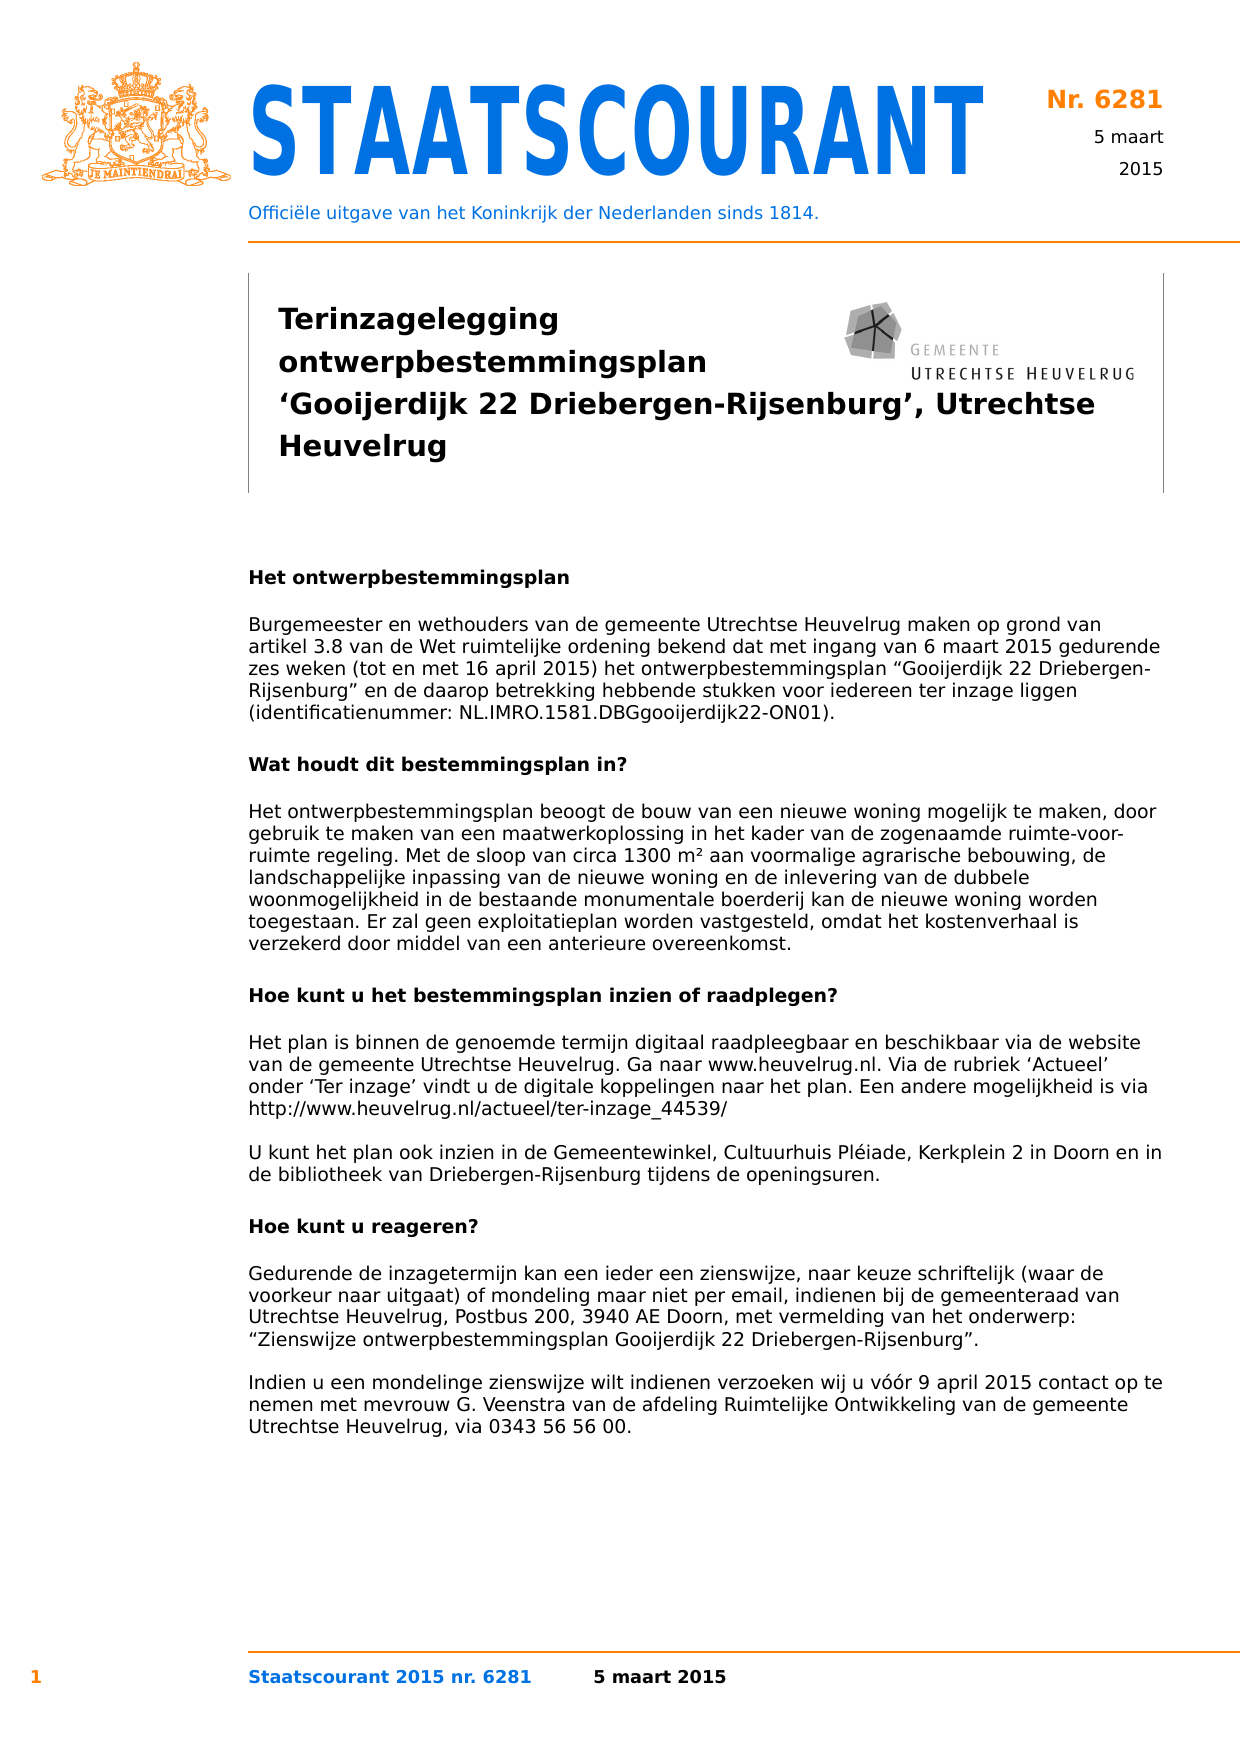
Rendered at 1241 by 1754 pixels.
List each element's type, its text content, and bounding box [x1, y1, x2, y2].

table_cell Officiële uitgave van het Koninkrijk der Nederlanden sinds 1814. [248, 203, 1240, 241]
table_header [25, 62, 248, 241]
subtitle Hoe kunt u het bestemmingsplan inzien of raadplegen? [248, 985, 1163, 1007]
subtitle Hoe kunt u reageren? [248, 1216, 1163, 1237]
table_header STAATSCOURANT [248, 62, 998, 203]
picture [844, 302, 1134, 380]
subtitle Wat houdt dit bestemmingsplan in? [248, 754, 1163, 776]
text Gedurende de inzagetermijn kan een ieder een zienswijze, naar keuze schriftelijk (waar de voorkeur naar uitgaat) of mondeling maar niet per email, indienen bij de gemeenteraad van Utrechtse Heuvelrug, Postbus 200, 3940 AE Doorn, met vermelding van het onderwerp: “Zienswijze ontwerpbestemmingsplan Gooijerdijk 22 Driebergen-Rijsenburg”. [248, 1262, 1163, 1350]
text Indien u een mondelinge zienswijze wilt indienen verzoeken wij u vóór 9 april 2015 contact op te nemen met mevrouw G. Veenstra van de afdeling Ruimtelijke Ontwikkeling van de gemeente Utrechtse Heuvelrug, via 0343 56 56 00. [248, 1372, 1163, 1438]
text Het ontwerpbestemmingsplan beoogt de bouw van een nieuwe woning mogelijk te maken, door gebruik te maken van een maatwerkoplossing in het kader van de zogenaamde ruimte-voor-ruimte regeling. Met de sloop van circa 1300 m² aan voormalige agrarische bebouwing, de landschappelijke inpassing van de nieuwe woning en de inlevering van de dubbele woonmogelijkheid in de bestaande monumentale boerderij kan de nieuwe woning worden toegestaan. Er zal geen exploitatieplan worden vastgesteld, omdat het kostenverhaal is verzekerd door middel van een anterieure overeenkomst. [248, 801, 1163, 955]
subtitle Het ontwerpbestemmingsplan [248, 567, 1163, 589]
table_header Nr. 6281 [998, 62, 1240, 121]
text Burgemeester en wethouders van de gemeente Utrechtse Heuvelrug maken op grond van artikel 3.8 van de Wet ruimtelijke ordening bekend dat met ingang van 6 maart 2015 gedurende zes weken (tot en met 16 april 2015) het ontwerpbestemmingsplan “Gooijerdijk 22 Driebergen-Rijsenburg” en de daarop betrekking hebbende stukken voor iedereen ter inzage liggen (identificatienummer: NL.IMRO.1581.DBGgooijerdijk22-ON01). [248, 614, 1163, 724]
text U kunt het plan ook inzien in de Gemeentewinkel, Cultuurhuis Pléiade, Kerkplein 2 in Doorn en in de bibliotheek van Driebergen-Rijsenburg tijdens de openingsuren. [248, 1142, 1163, 1186]
subtitle Terinzagelegging ontwerpbestemmingsplan ‘Gooijerdijk 22 Driebergen-Rijsenburg’, Utrechtse Heuvelrug [249, 273, 1163, 493]
table_cell 5 maart [998, 121, 1240, 153]
picture [41, 62, 231, 186]
table_cell 2015 [998, 153, 1240, 203]
text Het plan is binnen de genoemde termijn digitaal raadpleegbaar en beschikbaar via de website van de gemeente Utrechtse Heuvelrug. Ga naar www.heuvelrug.nl. Via de rubriek ‘Actueel’ onder ‘Ter inzage’ vindt u de digitale koppelingen naar het plan. Een andere mogelijkheid is via http://www.heuvelrug.nl/actueel/ter-inzage_44539/ [248, 1032, 1163, 1120]
